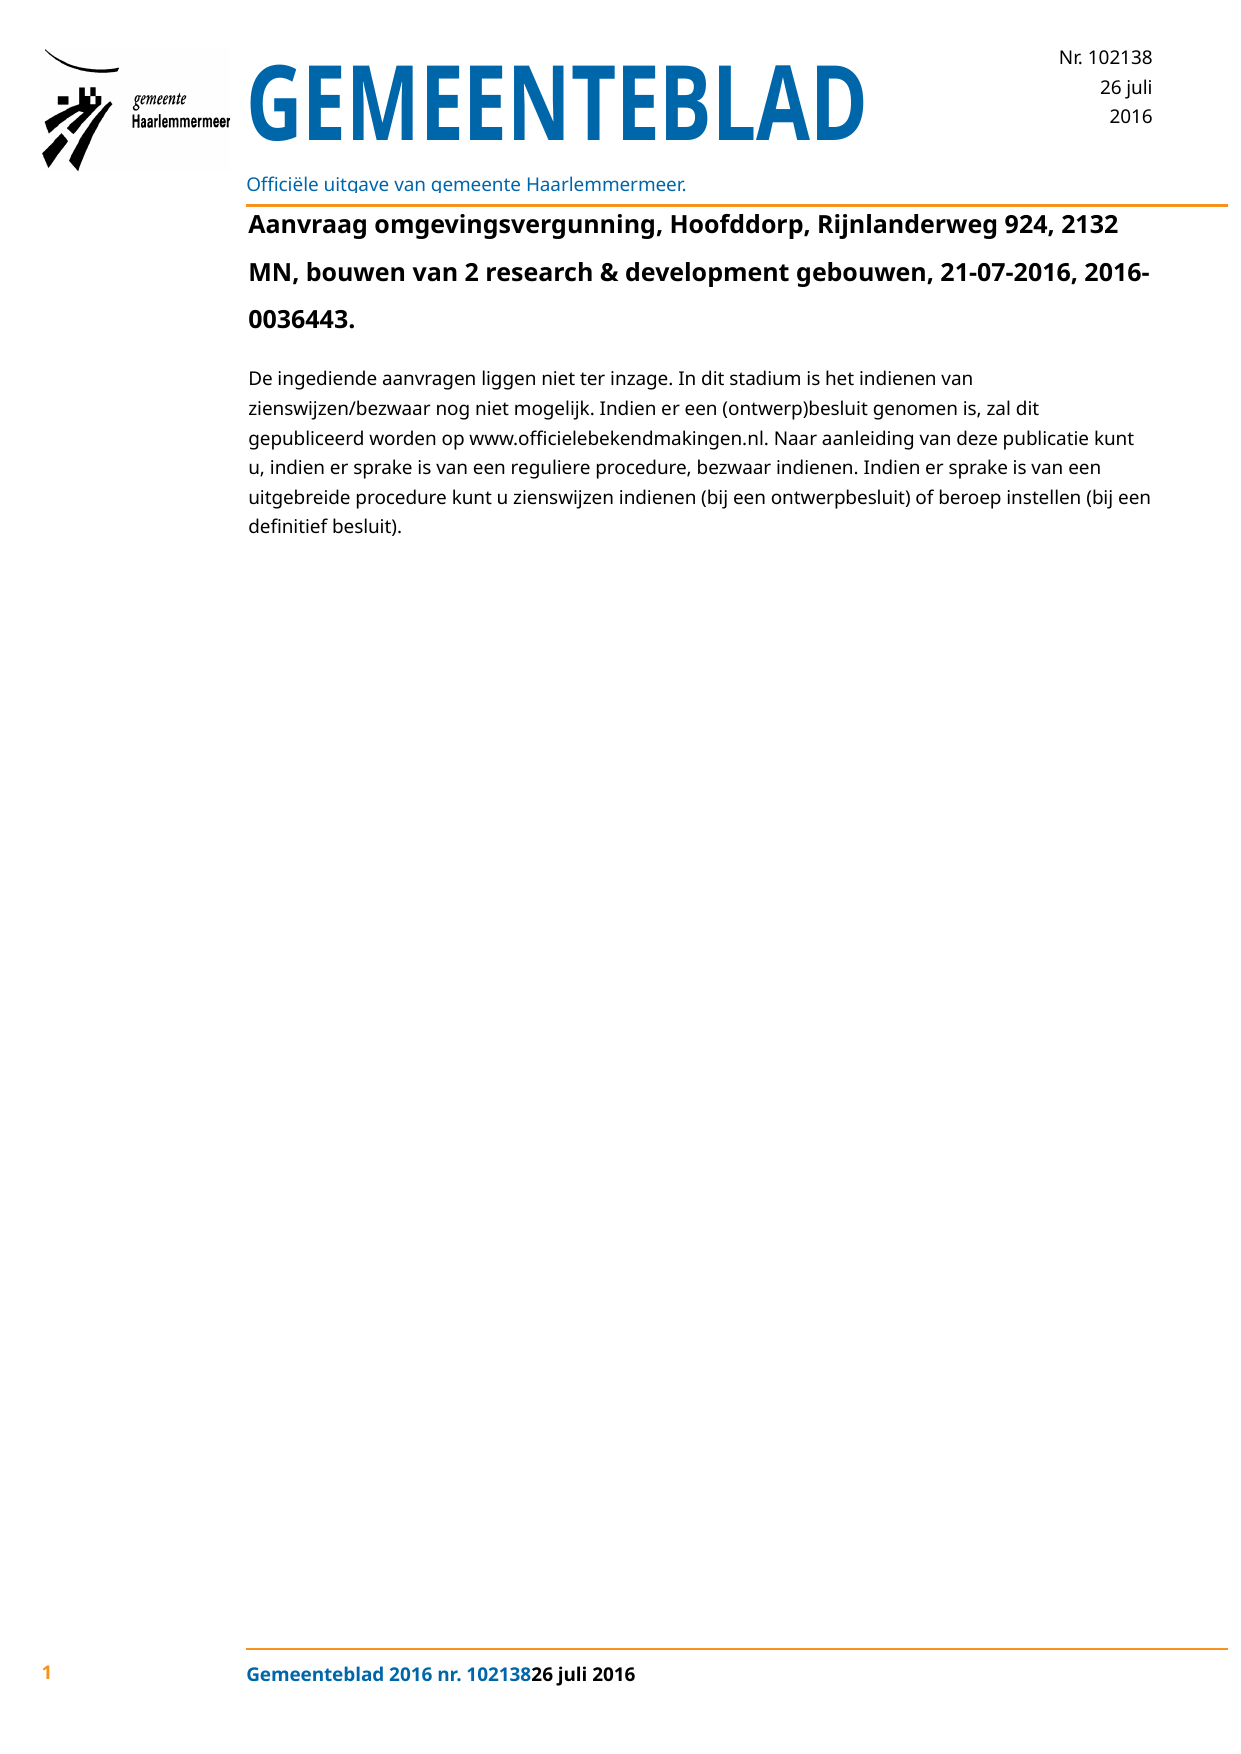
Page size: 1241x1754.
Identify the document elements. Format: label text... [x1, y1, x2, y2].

text De ingediende aanvragen liggen niet ter inzage. In dit stadium is het indienen van zienswijzen/bezwaar nog niet mogelijk. Indien er een (ontwerp)besluit genomen is, zal dit gepubliceerd worden op www.officielebekendmakingen.nl. Naar aanleiding van deze publicatie kunt u, indien er sprake is van een reguliere procedure, bezwaar indienen. Indien er sprake is van een uitgebreide procedure kunt u zienswijzen indienen (bij een ontwerpbesluit) of beroep instellen (bij een definitief besluit). [248, 366, 1152, 539]
picture [41, 47, 231, 172]
text Aanvraag omgevingsvergunning, Hoofddorp, Rijnlanderweg 924, 2132 MN, bouwen van 2 research & development gebouwen, 21-07-2016, 2016-0036443. [248, 207, 1152, 336]
